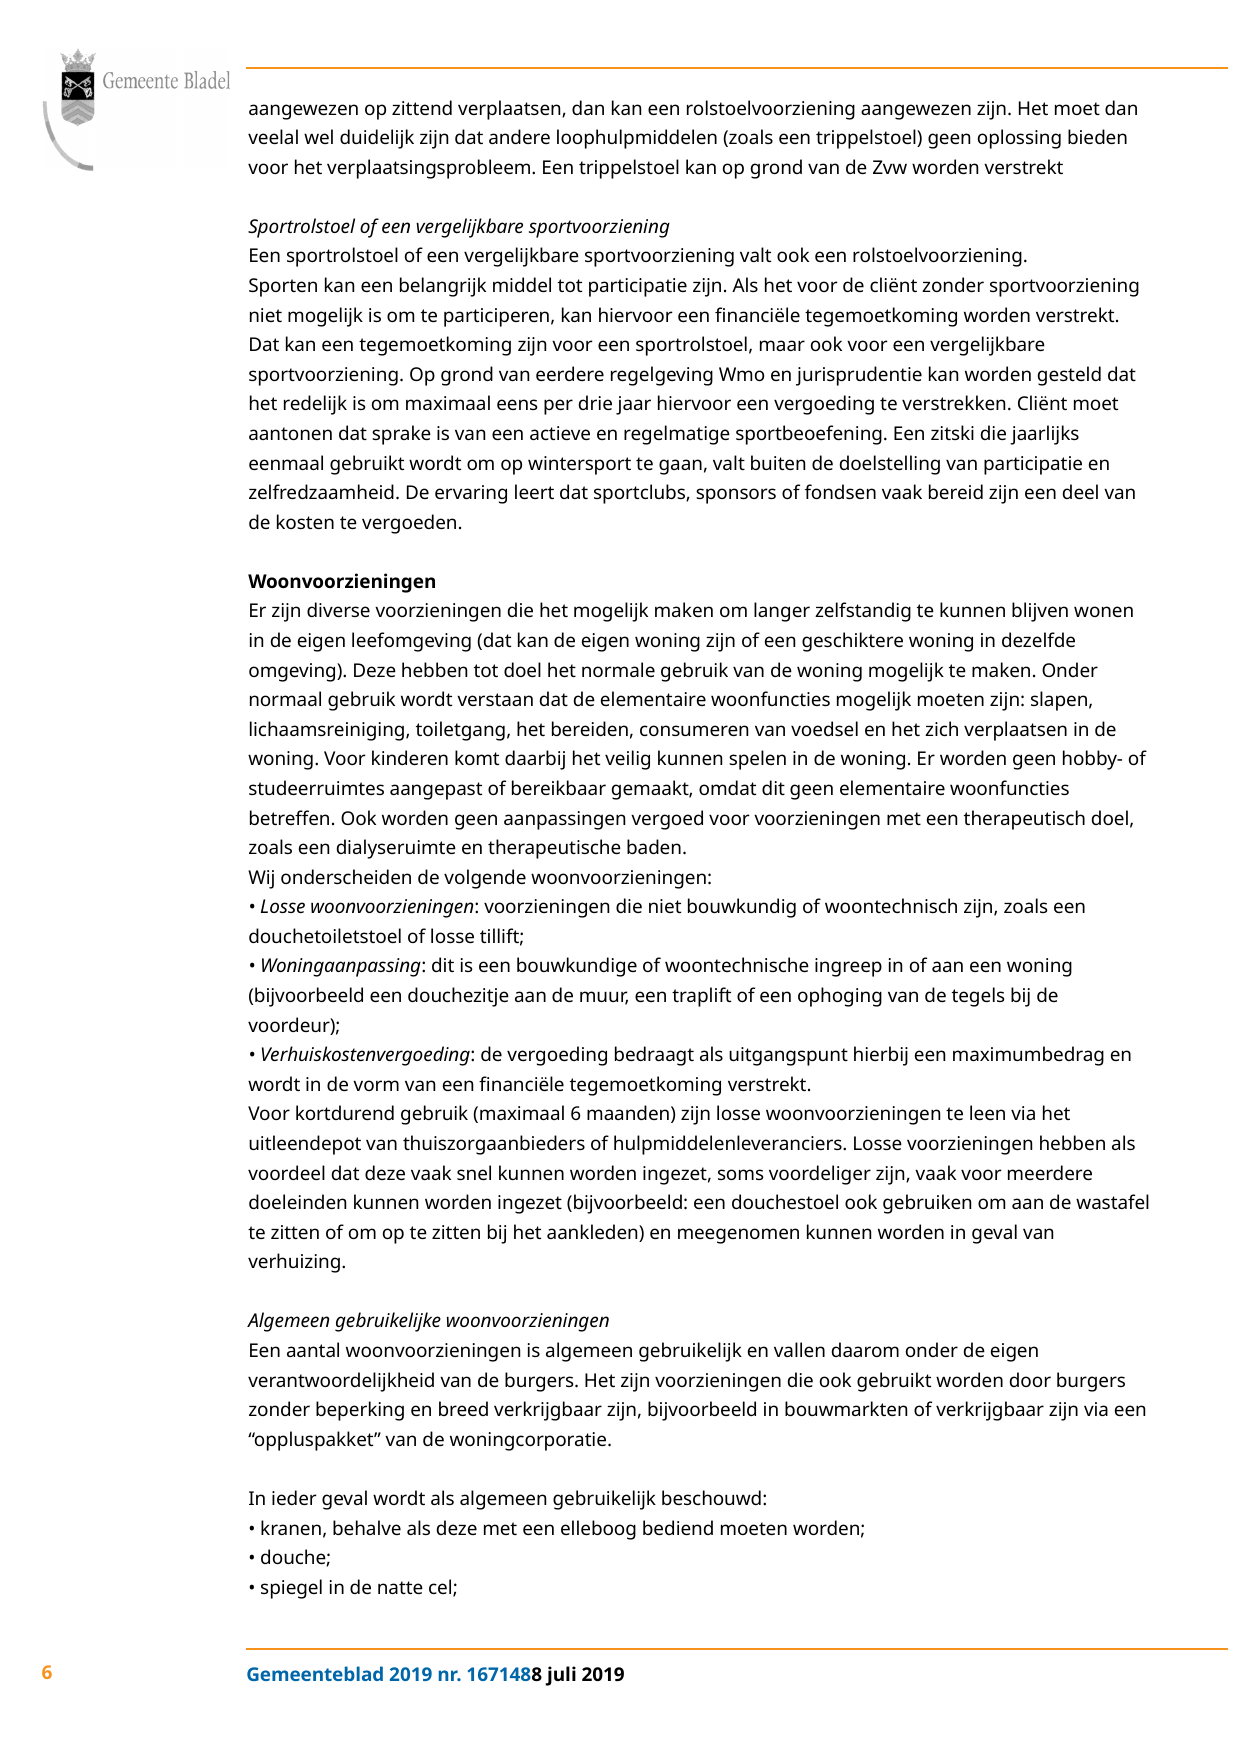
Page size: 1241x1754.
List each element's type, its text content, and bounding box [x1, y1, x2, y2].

text aangewezen op zittend verplaatsen, dan kan een rolstoelvoorziening aangewezen zijn. Het moet dan veelal wel duidelijk zijn dat andere loophulpmiddelen (zoals een trippelstoel) geen oplossing bieden voor het verplaatsingsprobleem. Een trippelstoel kan op grond van de Zvw worden verstrekt [248, 95, 1152, 180]
text Sporten kan een belangrijk middel tot participatie zijn. Als het voor de cliënt zonder sportvoorziening niet mogelijk is om te participeren, kan hiervoor een financiële tegemoetkoming worden verstrekt. Dat kan een tegemoetkoming zijn voor een sportrolstoel, maar ook voor een vergelijkbare sportvoorziening. Op grond van eerdere regelgeving Wmo en jurisprudentie kan worden gesteld dat het redelijk is om maximaal eens per drie jaar hiervoor een vergoeding te verstrekken. Cliënt moet aantonen dat sprake is van een actieve en regelmatige sportbeoefening. Een zitski die jaarlijks eenmaal gebruikt wordt om op wintersport te gaan, valt buiten de doelstelling van participatie en zelfredzaamheid. De ervaring leert dat sportclubs, sponsors of fondsen vaak bereid zijn een deel van de kosten te vergoeden. [248, 272, 1152, 535]
text Er zijn diverse voorzieningen die het mogelijk maken om langer zelfstandig te kunnen blijven wonen in de eigen leefomgeving (dat kan de eigen woning zijn of een geschiktere woning in dezelfde omgeving). Deze hebben tot doel het normale gebruik van de woning mogelijk te maken. Onder normaal gebruik wordt verstaan dat de elementaire woonfuncties mogelijk moeten zijn: slapen, lichaamsreiniging, toiletgang, het bereiden, consumeren van voedsel en het zich verplaatsen in de woning. Voor kinderen komt daarbij het veilig kunnen spelen in de woning. Er worden geen hobby- of studeerruimtes aangepast of bereikbaar gemaakt, omdat dit geen elementaire woonfuncties betreffen. Ook worden geen aanpassingen vergoed voor voorzieningen met een therapeutisch doel, zoals een dialyseruimte en therapeutische baden. [248, 598, 1152, 860]
text • Verhuiskostenvergoeding: de vergoeding bedraagt als uitgangspunt hierbij een maximumbedrag en wordt in de vorm van een financiële tegemoetkoming verstrekt. [248, 1041, 1152, 1097]
text Woonvoorzieningen [248, 568, 1152, 594]
text In ieder geval wordt als algemeen gebruikelijk beschouwd: [248, 1485, 1152, 1511]
text Een sportrolstoel of een vergelijkbare sportvoorziening valt ook een rolstoelvoorziening. [248, 243, 1152, 268]
text Een aantal woonvoorzieningen is algemeen gebruikelijk en vallen daarom onder de eigen verantwoordelijkheid van de burgers. Het zijn voorzieningen die ook gebruikt worden door burgers zonder beperking en breed verkrijgbaar zijn, bijvoorbeeld in bouwmarkten of verkrijgbaar zijn via een “oppluspakket” van de woningcorporatie. [248, 1337, 1152, 1452]
text • spiegel in de natte cel; [248, 1574, 1152, 1600]
text • Losse woonvoorzieningen: voorzieningen die niet bouwkundig of woontechnisch zijn, zoals een douchetoiletstoel of losse tillift; [248, 893, 1152, 949]
text • kranen, behalve als deze met een elleboog bediend moeten worden; [248, 1515, 1152, 1541]
picture [41, 47, 231, 172]
text Algemeen gebruikelijke woonvoorzieningen [248, 1308, 1152, 1333]
text • Woningaanpassing: dit is een bouwkundige of woontechnische ingreep in of aan een woning (bijvoorbeeld een douchezitje aan de muur, een traplift of een ophoging van de tegels bij de voordeur); [248, 953, 1152, 1038]
text Wij onderscheiden de volgende woonvoorzieningen: [248, 864, 1152, 890]
text Sportrolstoel of een vergelijkbare sportvoorziening [248, 213, 1152, 239]
text • douche; [248, 1544, 1152, 1570]
text Voor kortdurend gebruik (maximaal 6 maanden) zijn losse woonvoorzieningen te leen via het uitleendepot van thuiszorgaanbieders of hulpmiddelenleveranciers. Losse voorzieningen hebben als voordeel dat deze vaak snel kunnen worden ingezet, soms voordeliger zijn, vaak voor meerdere doeleinden kunnen worden ingezet (bijvoorbeeld: een douchestoel ook gebruiken om aan de wastafel te zitten of om op te zitten bij het aankleden) en meegenomen kunnen worden in geval van verhuizing. [248, 1101, 1152, 1274]
